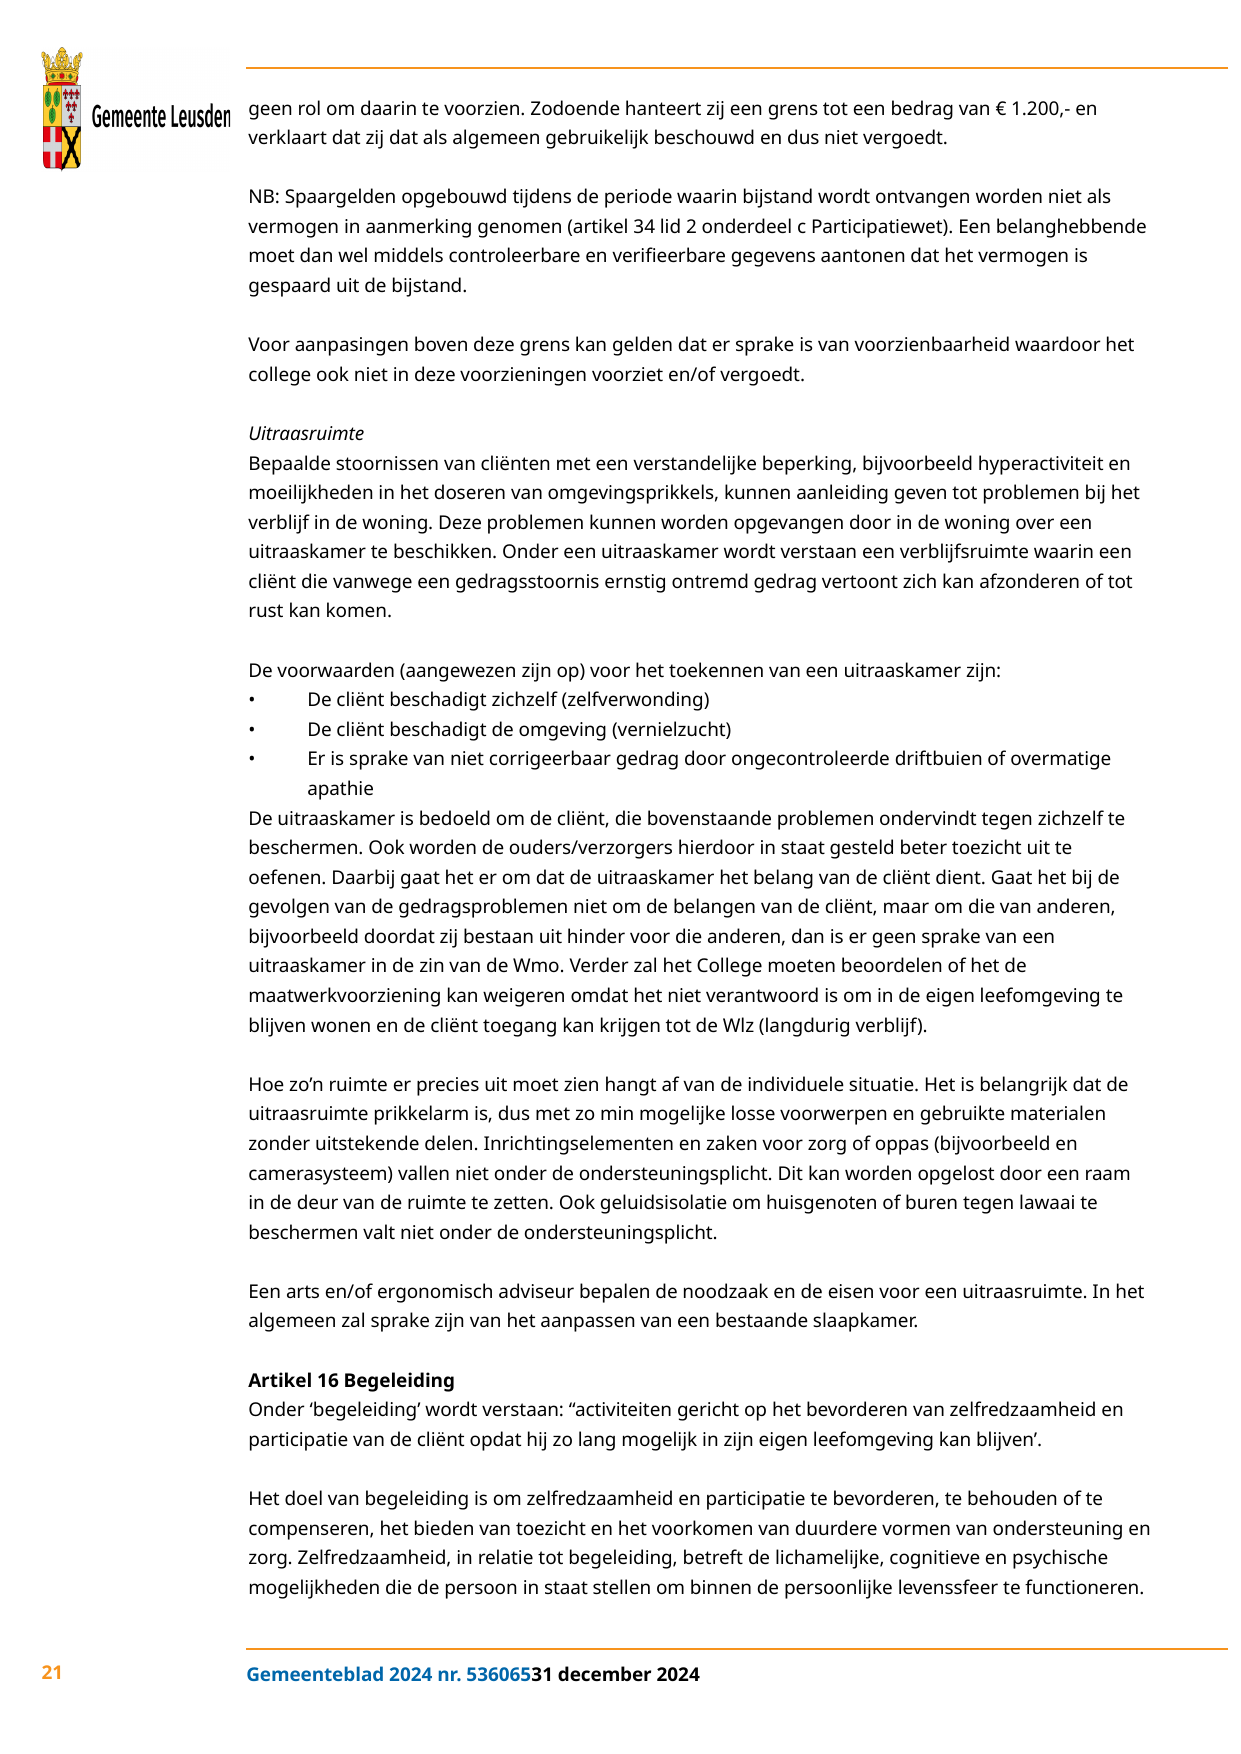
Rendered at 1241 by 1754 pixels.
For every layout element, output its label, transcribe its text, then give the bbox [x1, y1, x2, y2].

text Een arts en/of ergonomisch adviseur bepalen de noodzaak en de eisen voor een uitraasruimte. In het algemeen zal sprake zijn van het aanpassen van een bestaande slaapkamer. [248, 1278, 1152, 1333]
text De voorwaarden (aangewezen zijn op) voor het toekennen van een uitraaskamer zijn: [248, 657, 1152, 683]
text Hoe zo’n ruimte er precies uit moet zien hangt af van de individuele situatie. Het is belangrijk dat de uitraasruimte prikkelarm is, dus met zo min mogelijke losse voorwerpen en gebruikte materialen zonder uitstekende delen. Inrichtingselementen en zaken voor zorg of oppas (bijvoorbeeld en camerasysteem) vallen niet onder de ondersteuningsplicht. Dit kan worden opgelost door een raam in de deur van de ruimte te zetten. Ook geluidsisolatie om huisgenoten of buren tegen lawaai te beschermen valt niet onder de ondersteuningsplicht. [248, 1071, 1152, 1245]
text NB: Spaargelden opgebouwd tijdens de periode waarin bijstand wordt ontvangen worden niet als vermogen in aanmerking genomen (artikel 34 lid 2 onderdeel c Participatiewet). Een belanghebbende moet dan wel middels controleerbare en verifieerbare gegevens aantonen dat het vermogen is gespaard uit de bijstand. [248, 183, 1152, 298]
text geen rol om daarin te voorzien. Zodoende hanteert zij een grens tot een bedrag van € 1.200,- en verklaart dat zij dat als algemeen gebruikelijk beschouwd en dus niet vergoedt. [248, 95, 1152, 150]
text Artikel 16 Begeleiding [248, 1367, 1152, 1393]
text Onder ‘begeleiding’ wordt verstaan: “activiteiten gericht op het bevorderen van zelfredzaamheid en participatie van de cliënt opdat hij zo lang mogelijk in zijn eigen leefomgeving kan blijven’. [248, 1396, 1152, 1452]
text Bepaalde stoornissen van cliënten met een verstandelijke beperking, bijvoorbeeld hyperactiviteit en moeilijkheden in het doseren van omgevingsprikkels, kunnen aanleiding geven tot problemen bij het verblijf in de woning. Deze problemen kunnen worden opgevangen door in de woning over een uitraaskamer te beschikken. Onder een uitraaskamer wordt verstaan een verblijfsruimte waarin een cliënt die vanwege een gedragsstoornis ernstig ontremd gedrag vertoont zich kan afzonderen of tot rust kan komen. [248, 450, 1152, 623]
text Voor aanpasingen boven deze grens kan gelden dat er sprake is van voorzienbaarheid waardoor het college ook niet in deze voorzieningen voorziet en/of vergoedt. [248, 331, 1152, 387]
list De cliënt beschadigt zichzelf (zelfverwonding) [248, 686, 1152, 712]
text Het doel van begeleiding is om zelfredzaamheid en participatie te bevorderen, te behouden of te compenseren, het bieden van toezicht en het voorkomen van duurdere vormen van ondersteuning en zorg. Zelfredzaamheid, in relatie tot begeleiding, betreft de lichamelijke, cognitieve en psychische mogelijkheden die de persoon in staat stellen om binnen de persoonlijke levenssfeer te functioneren. [248, 1485, 1152, 1600]
list De cliënt beschadigt de omgeving (vernielzucht) [248, 716, 1152, 742]
text De uitraaskamer is bedoeld om de cliënt, die bovenstaande problemen ondervindt tegen zichzelf te beschermen. Ook worden de ouders/verzorgers hierdoor in staat gesteld beter toezicht uit te oefenen. Daarbij gaat het er om dat de uitraaskamer het belang van de cliënt dient. Gaat het bij de gevolgen van de gedragsproblemen niet om de belangen van de cliënt, maar om die van anderen, bijvoorbeeld doordat zij bestaan uit hinder voor die anderen, dan is er geen sprake van een uitraaskamer in de zin van de Wmo. Verder zal het College moeten beoordelen of het de maatwerkvoorziening kan weigeren omdat het niet verantwoord is om in de eigen leefomgeving te blijven wonen en de cliënt toegang kan krijgen tot de Wlz (langdurig verblijf). [248, 805, 1152, 1038]
picture [41, 47, 231, 172]
list Er is sprake van niet corrigeerbaar gedrag door ongecontroleerde driftbuien of overmatige apathie [248, 746, 1152, 801]
text Uitraasruimte [248, 420, 1152, 446]
